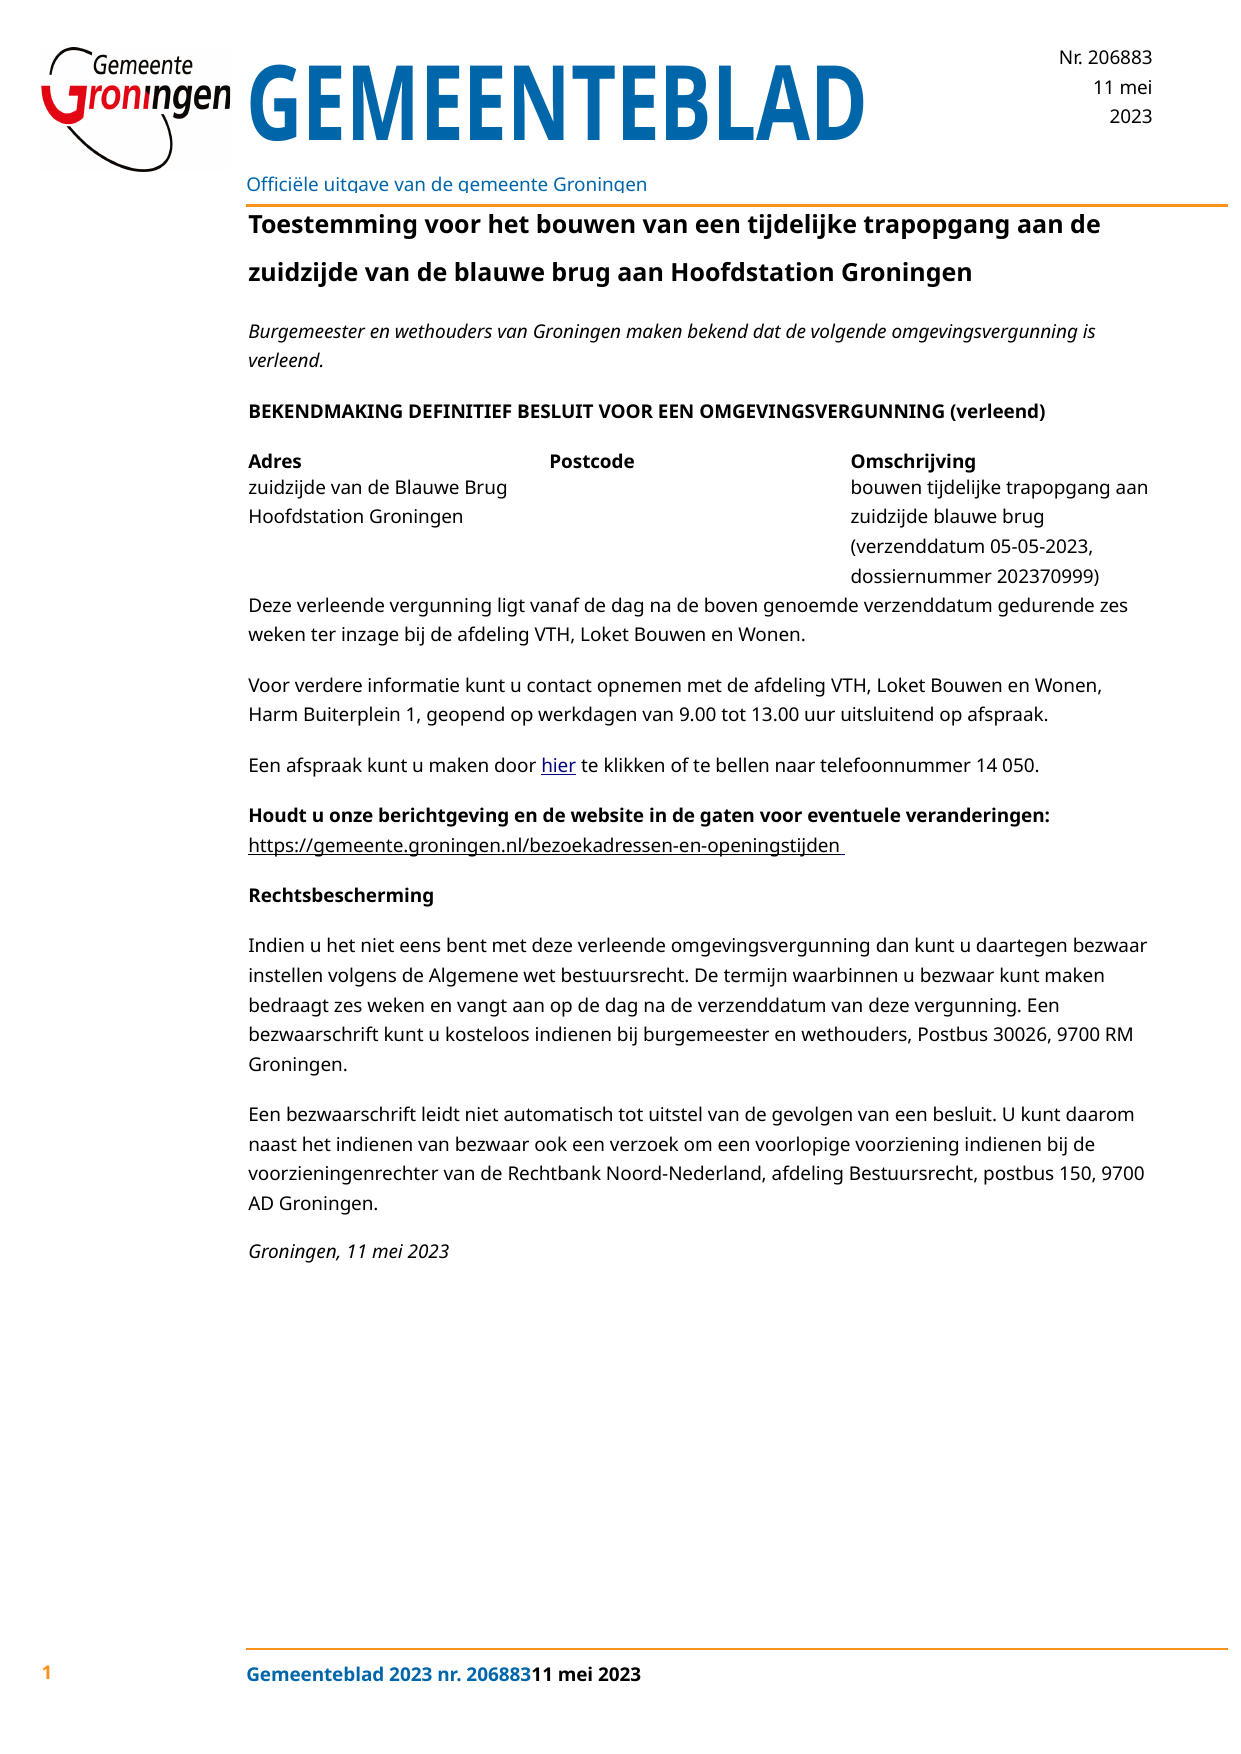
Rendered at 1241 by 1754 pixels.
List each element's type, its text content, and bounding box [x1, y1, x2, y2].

text Rechtsbescherming [248, 882, 1152, 908]
text Burgemeester en wethouders van Groningen maken bekend dat de volgende omgevingsvergunning is verleend. [248, 318, 1152, 373]
table_header Adres [248, 449, 549, 474]
text BEKENDMAKING DEFINITIEF BESLUIT VOOR EEN OMGEVINGSVERGUNNING (verleend) [248, 398, 1152, 424]
text Groningen, 11 mei 2023 [248, 1238, 1152, 1264]
text Een bezwaarschrift leidt niet automatisch tot uitstel van de gevolgen van een besluit. U kunt daarom naast het indienen van bezwaar ook een verzoek om een voorlopige voorziening indienen bij de voorzieningenrechter van de Rechtbank Noord-Nederland, afdeling Bestuursrecht, postbus 150, 9700 AD Groningen. [248, 1101, 1152, 1216]
text Toestemming voor het bouwen van een tijdelijke trapopgang aan de zuidzijde van de blauwe brug aan Hoofdstation Groningen [248, 207, 1152, 288]
table_cell [549, 474, 850, 589]
text Houdt u onze berichtgeving en de website in de gaten voor eventuele veranderingen: https://gemeente.groningen.nl/bezoekadressen-en-openingstijden [248, 802, 1152, 858]
text Indien u het niet eens bent met deze verleende omgevingsvergunning dan kunt u daartegen bezwaar instellen volgens de Algemene wet bestuursrecht. De termijn waarbinnen u bezwaar kunt maken bedraagt zes weken en vangt aan op de dag na de verzenddatum van deze vergunning. Een bezwaarschrift kunt u kosteloos indienen bij burgemeester en wethouders, Postbus 30026, 9700 RM Groningen. [248, 933, 1152, 1077]
table_header Omschrijving [850, 449, 1152, 474]
text Voor verdere informatie kunt u contact opnemen met de afdeling VTH, Loket Bouwen en Wonen, Harm Buiterplein 1, geopend op werkdagen van 9.00 tot 13.00 uur uitsluitend op afspraak. [248, 672, 1152, 727]
text Deze verleende vergunning ligt vanaf de dag na de boven genoemde verzenddatum gedurende zes weken ter inzage bij de afdeling VTH, Loket Bouwen en Wonen. [248, 592, 1152, 647]
picture [41, 47, 231, 172]
text Een afspraak kunt u maken door hier te klikken of te bellen naar telefoonnummer 14 050. [248, 752, 1152, 778]
table_cell zuidzijde van de Blauwe Brug Hoofdstation Groningen [248, 474, 549, 589]
table_header Postcode [549, 449, 850, 474]
table_cell bouwen tijdelijke trapopgang aan zuidzijde blauwe brug (verzenddatum 05-05-2023, dossiernummer 202370999) [850, 474, 1152, 589]
